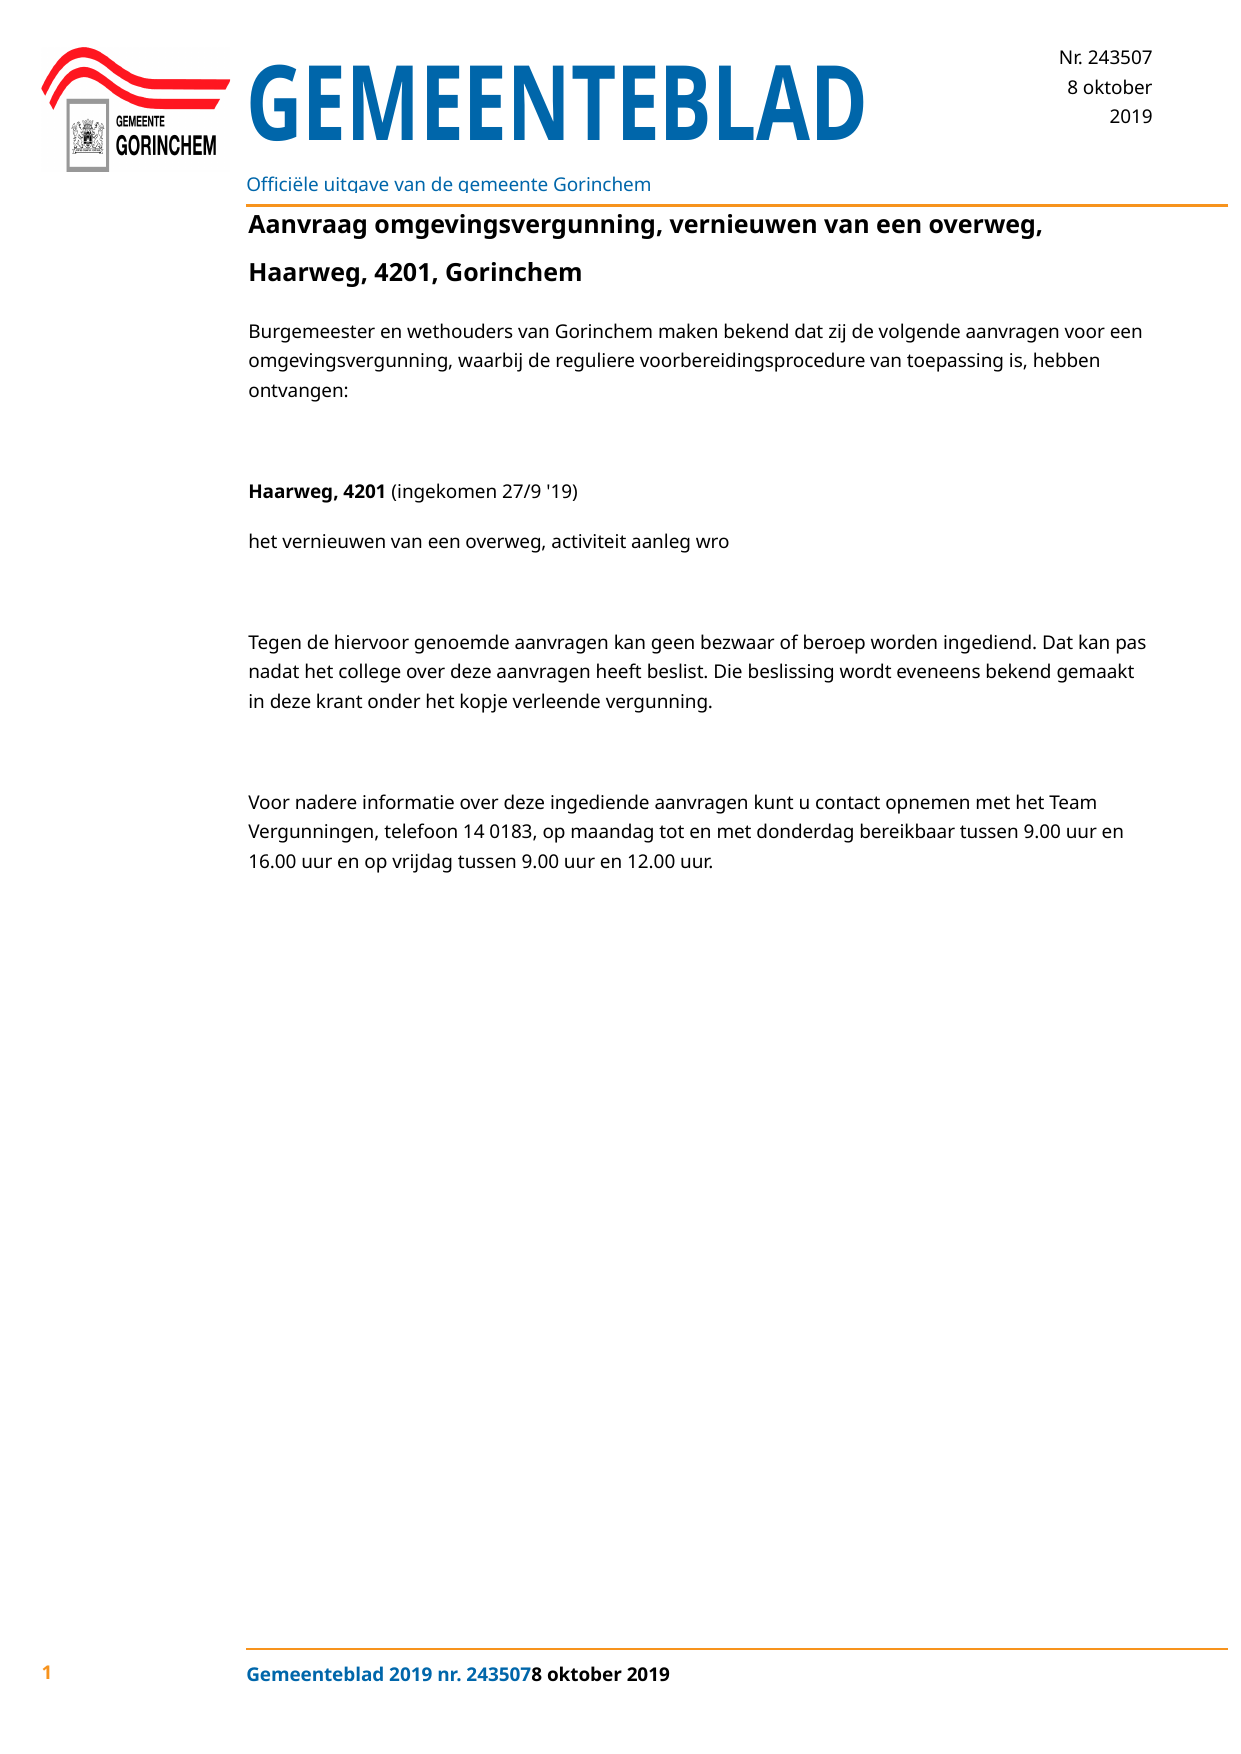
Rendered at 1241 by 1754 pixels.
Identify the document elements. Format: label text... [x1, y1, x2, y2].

text Burgemeester en wethouders van Gorinchem maken bekend dat zij de volgende aanvragen voor een omgevingsvergunning, waarbij de reguliere voorbereidingsprocedure van toepassing is, hebben ontvangen: [248, 318, 1152, 403]
text het vernieuwen van een overweg, activiteit aanleg wro [248, 528, 1152, 554]
picture [41, 47, 231, 172]
text Haarweg, 4201 (ingekomen 27/9 '19) [248, 478, 1152, 504]
text Tegen de hiervoor genoemde aanvragen kan geen bezwaar of beroep worden ingediend. Dat kan pas nadat het college over deze aanvragen heeft beslist. Die beslissing wordt eveneens bekend gemaakt in deze krant onder het kopje verleende vergunning. [248, 629, 1152, 714]
text Voor nadere informatie over deze ingediende aanvragen kunt u contact opnemen met het Team Vergunningen, telefoon 14 0183, op maandag tot en met donderdag bereikbaar tussen 9.00 uur en 16.00 uur en op vrijdag tussen 9.00 uur en 12.00 uur. [248, 789, 1152, 874]
text Aanvraag omgevingsvergunning, vernieuwen van een overweg, Haarweg, 4201, Gorinchem [248, 207, 1152, 288]
